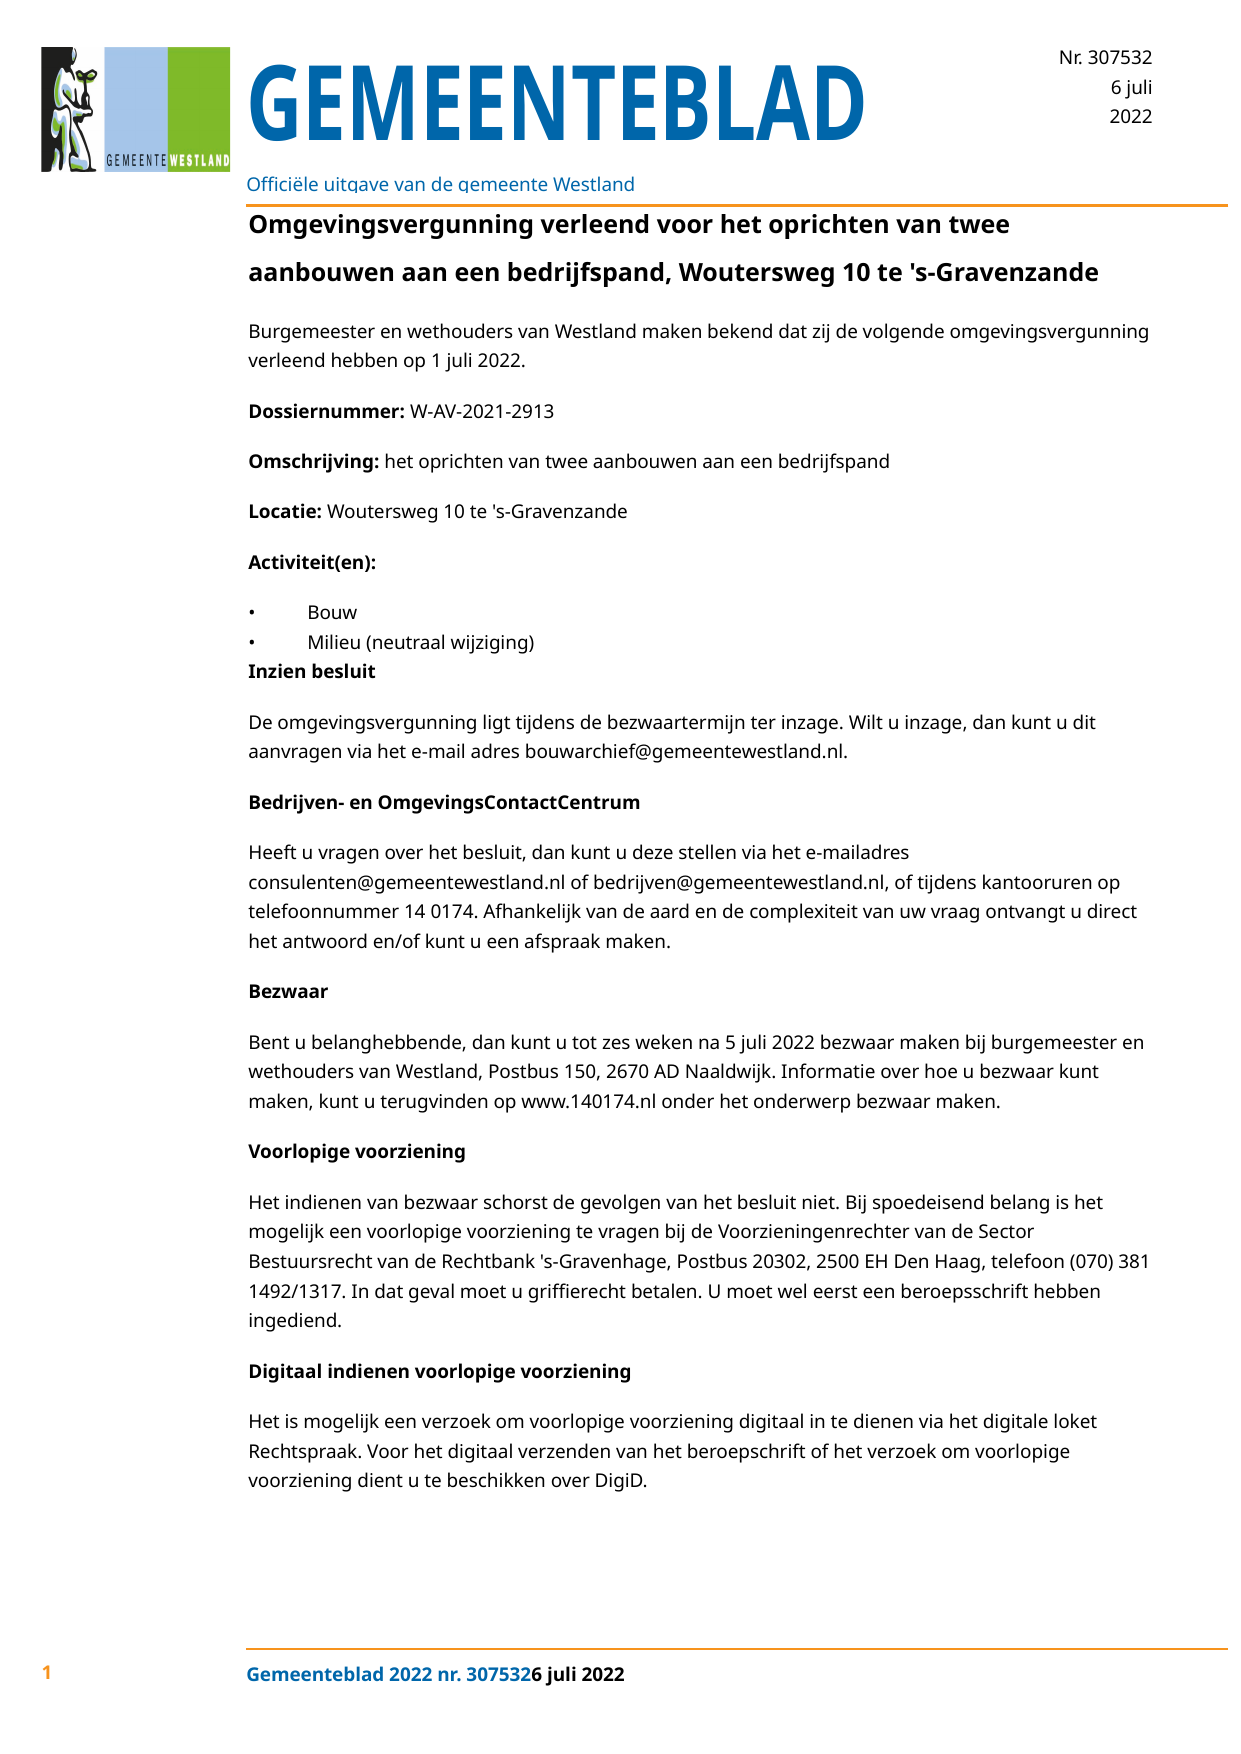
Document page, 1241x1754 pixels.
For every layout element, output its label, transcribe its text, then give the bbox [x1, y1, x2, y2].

text Activiteit(en): [248, 549, 1152, 575]
text Bent u belanghebbende, dan kunt u tot zes weken na 5 juli 2022 bezwaar maken bij burgemeester en wethouders van Westland, Postbus 150, 2670 AD Naaldwijk. Informatie over hoe u bezwaar kunt maken, kunt u terugvinden op www.140174.nl onder het onderwerp bezwaar maken. [248, 1029, 1152, 1114]
text Inzien besluit [248, 659, 1152, 684]
text Het is mogelijk een verzoek om voorlopige voorziening digitaal in te dienen via het digitale loket Rechtspraak. Voor het digitaal verzenden van het beroepschrift of het verzoek om voorlopige voorziening dient u te beschikken over DigiD. [248, 1408, 1152, 1493]
text Heeft u vragen over het besluit, dan kunt u deze stellen via het e-mailadres consulenten@gemeentewestland.nl of bedrijven@gemeentewestland.nl, of tijdens kantooruren op telefoonnummer 14 0174. Afhankelijk van de aard en de complexiteit van uw vraag ontvangt u direct het antwoord en/of kunt u een afspraak maken. [248, 839, 1152, 954]
text Omschrijving: het oprichten van twee aanbouwen aan een bedrijfspand [248, 448, 1152, 474]
text Locatie: Woutersweg 10 te 's-Gravenzande [248, 499, 1152, 524]
list Milieu (neutraal wijziging) [248, 629, 1152, 655]
text Omgevingsvergunning verleend voor het oprichten van twee aanbouwen aan een bedrijfspand, Woutersweg 10 te 's-Gravenzande [248, 207, 1152, 288]
text Bezwaar [248, 979, 1152, 1004]
text Het indienen van bezwaar schorst de gevolgen van het besluit niet. Bij spoedeisend belang is het mogelijk een voorlopige voorziening te vragen bij de Voorzieningenrechter van de Sector Bestuursrecht van de Rechtbank 's-Gravenhage, Postbus 20302, 2500 EH Den Haag, telefoon (070) 381 1492/1317. In dat geval moet u griffierecht betalen. U moet wel eerst een beroepsschrift hebben ingediend. [248, 1189, 1152, 1333]
picture [41, 47, 231, 172]
text Dossiernummer: W-AV-2021-2913 [248, 398, 1152, 424]
text Digitaal indienen voorlopige voorziening [248, 1358, 1152, 1384]
list Bouw [248, 599, 1152, 625]
text Voorlopige voorziening [248, 1139, 1152, 1164]
text Bedrijven- en OmgevingsContactCentrum [248, 789, 1152, 815]
text Burgemeester en wethouders van Westland maken bekend dat zij de volgende omgevingsvergunning verleend hebben op 1 juli 2022. [248, 318, 1152, 373]
text De omgevingsvergunning ligt tijdens de bezwaartermijn ter inzage. Wilt u inzage, dan kunt u dit aanvragen via het e-mail adres bouwarchief@gemeentewestland.nl. [248, 709, 1152, 764]
